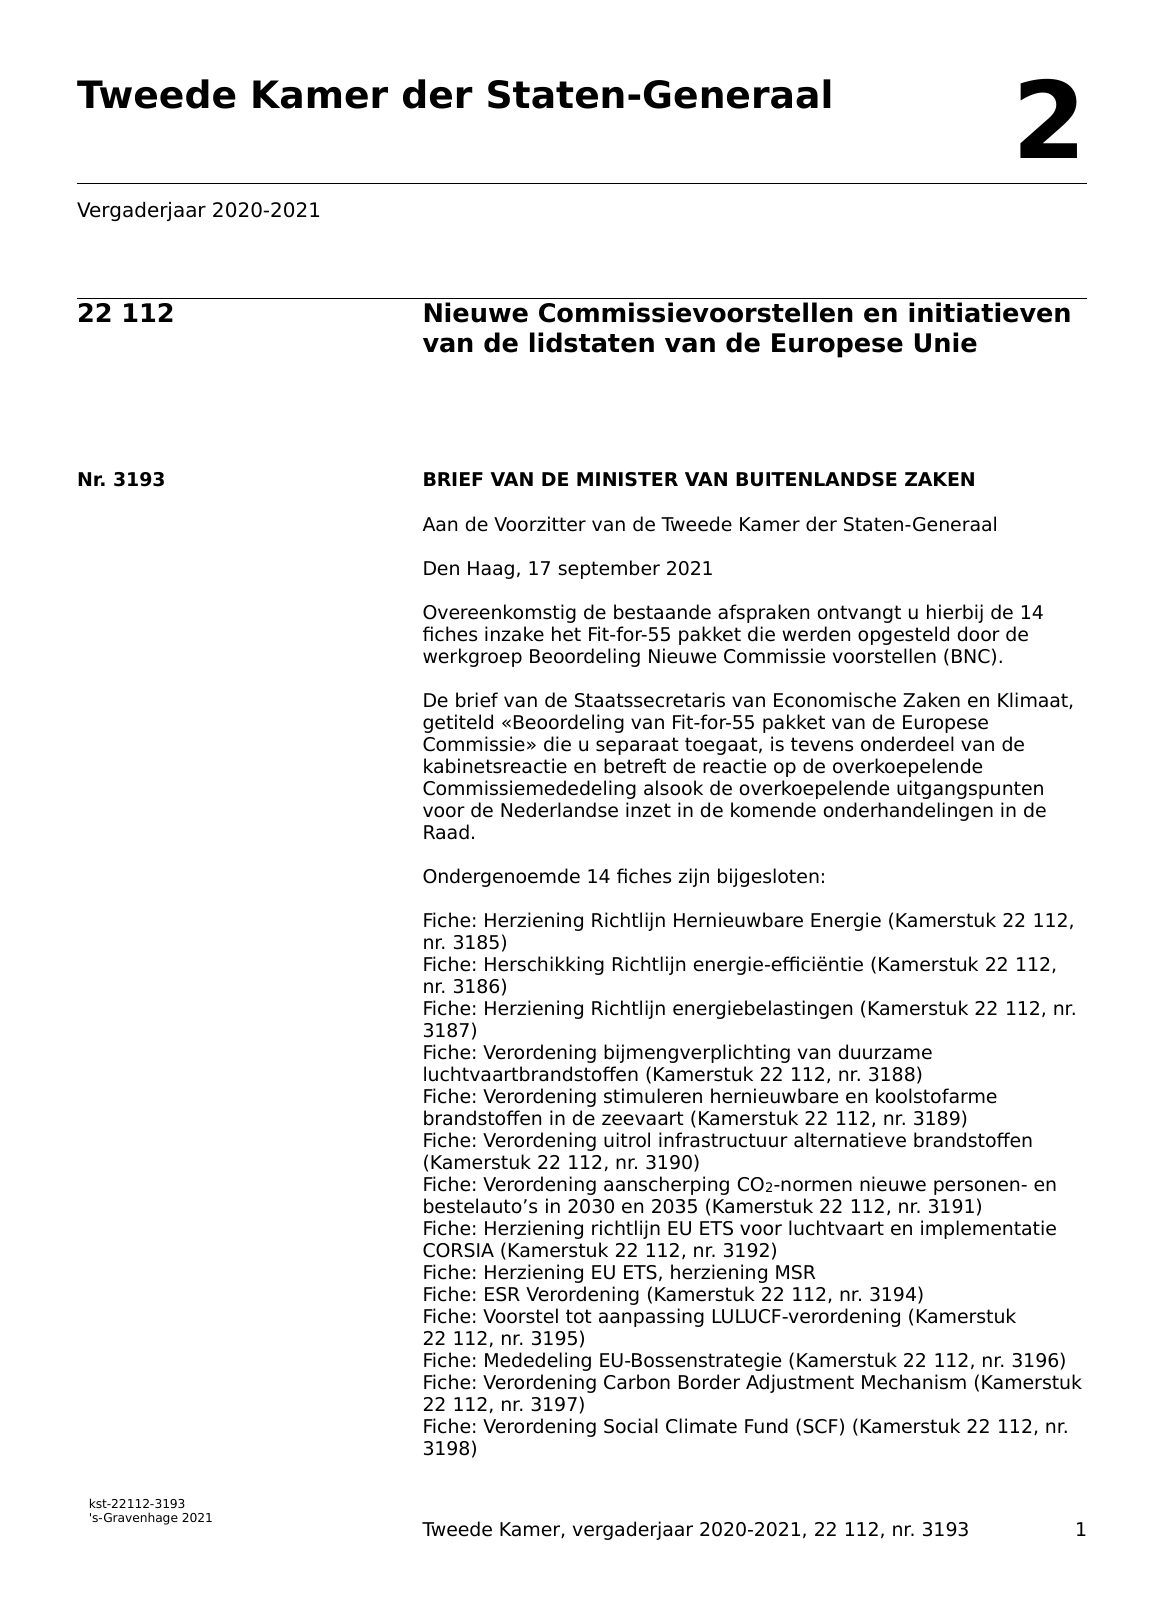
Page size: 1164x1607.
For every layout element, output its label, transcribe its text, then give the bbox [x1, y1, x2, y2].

text Fiche: Mededeling EU-Bossenstrategie (Kamerstuk 22 112, nr. 3196) [422, 1350, 1087, 1372]
text Fiche: Verordening Social Climate Fund (SCF) (Kamerstuk 22 112, nr. 3198) [422, 1416, 1087, 1460]
text Fiche: Herziening richtlijn EU ETS voor luchtvaart en implementatie CORSIA (Kamerstuk 22 112, nr. 3192) [422, 1218, 1087, 1262]
text Fiche: Verordening stimuleren hernieuwbare en koolstofarme brandstoffen in de zeevaart (Kamerstuk 22 112, nr. 3189) [422, 1086, 1087, 1130]
text Fiche: Herziening Richtlijn Hernieuwbare Energie (Kamerstuk 22 112, nr. 3185) [422, 910, 1087, 954]
text Fiche: Herziening Richtlijn energiebelastingen (Kamerstuk 22 112, nr. 3187) [422, 998, 1087, 1042]
subtitle 22 112 Nieuwe Commissievoorstellen en initiatieven van de lidstaten van de Europese Unie [77, 299, 1087, 358]
text Den Haag, 17 september 2021 [422, 558, 1087, 580]
text Fiche: ESR Verordening (Kamerstuk 22 112, nr. 3194) [422, 1284, 1087, 1306]
text Overeenkomstig de bestaande afspraken ontvangt u hierbij de 14 fiches inzake het Fit-for-55 pakket die werden opgesteld door de werkgroep Beoordeling Nieuwe Commissie voorstellen (BNC). [422, 602, 1087, 668]
table_header 2 [886, 59, 1087, 183]
table_header Tweede Kamer der Staten-Generaal [77, 59, 886, 183]
text Fiche: Herschikking Richtlijn energie-efficiëntie (Kamerstuk 22 112, nr. 3186) [422, 954, 1087, 998]
text Aan de Voorzitter van de Tweede Kamer der Staten-Generaal [422, 513, 1087, 536]
table_cell Vergaderjaar 2020-2021 [77, 184, 1087, 298]
text Fiche: Verordening bijmengverplichting van duurzame luchtvaartbrandstoffen (Kamerstuk 22 112, nr. 3188) [422, 1042, 1087, 1086]
text Ondergenoemde 14 fiches zijn bijgesloten: [422, 866, 1087, 888]
text Fiche: Voorstel tot aanpassing LULUCF-verordening (Kamerstuk 22 112, nr. 3195) [422, 1306, 1087, 1350]
subtitle Nr. 3193 BRIEF VAN DE MINISTER VAN BUITENLANDSE ZAKEN [77, 469, 1087, 491]
text Fiche: Verordening aanscherping CO2-normen nieuwe personen- en bestelauto’s in 2030 en 2035 (Kamerstuk 22 112, nr. 3191) [422, 1174, 1087, 1218]
text Fiche: Verordening uitrol infrastructuur alternatieve brandstoffen (Kamerstuk 22 112, nr. 3190) [422, 1130, 1087, 1174]
text De brief van de Staatssecretaris van Economische Zaken en Klimaat, getiteld «Beoordeling van Fit-for-55 pakket van de Europese Commissie» die u separaat toegaat, is tevens onderdeel van de kabinetsreactie en betreft de reactie op de overkoepelende Commissiemededeling alsook de overkoepelende uitgangspunten voor de Nederlandse inzet in de komende onderhandelingen in de Raad. [422, 690, 1087, 844]
text Fiche: Verordening Carbon Border Adjustment Mechanism (Kamerstuk 22 112, nr. 3197) [422, 1372, 1087, 1416]
text 's-Gravenhage 2021 [88, 1511, 323, 1525]
text kst-22112-3193 [88, 1497, 323, 1511]
text Fiche: Herziening EU ETS, herziening MSR [422, 1262, 1087, 1284]
